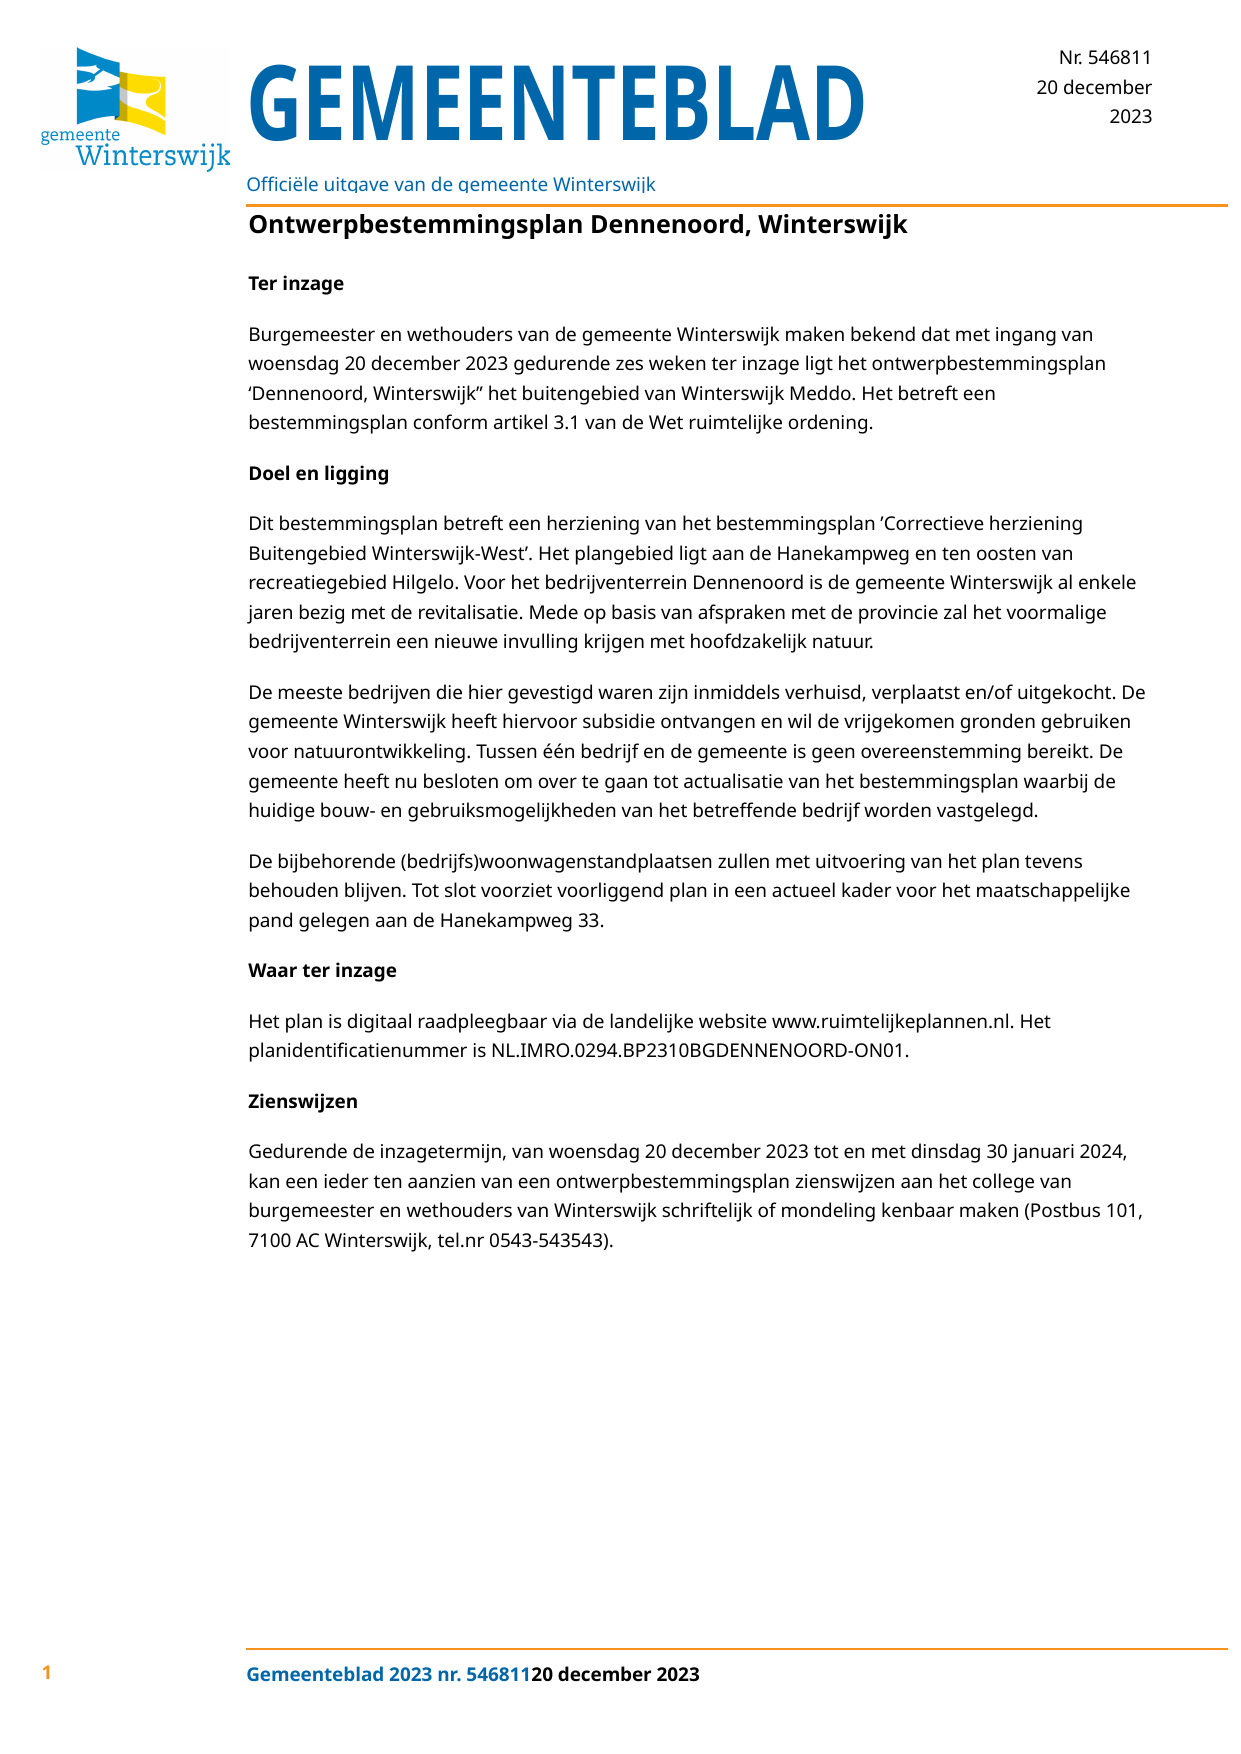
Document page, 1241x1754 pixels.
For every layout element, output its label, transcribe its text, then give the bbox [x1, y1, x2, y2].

text Gedurende de inzagetermijn, van woensdag 20 december 2023 tot en met dinsdag 30 januari 2024, kan een ieder ten aanzien van een ontwerpbestemmingsplan zienswijzen aan het college van burgemeester en wethouders van Winterswijk schriftelijk of mondeling kenbaar maken (Postbus 101, 7100 AC Winterswijk, tel.nr 0543-543543). [248, 1138, 1152, 1253]
text Dit bestemmingsplan betreft een herziening van het bestemmingsplan ’Correctieve herziening Buitengebied Winterswijk-West’. Het plangebied ligt aan de Hanekampweg en ten oosten van recreatiegebied Hilgelo. Voor het bedrijventerrein Dennenoord is de gemeente Winterswijk al enkele jaren bezig met de revitalisatie. Mede op basis van afspraken met de provincie zal het voormalige bedrijventerrein een nieuwe invulling krijgen met hoofdzakelijk natuur. [248, 510, 1152, 654]
text Waar ter inzage [248, 957, 1152, 983]
text Doel en ligging [248, 460, 1152, 486]
text Burgemeester en wethouders van de gemeente Winterswijk maken bekend dat met ingang van woensdag 20 december 2023 gedurende zes weken ter inzage ligt het ontwerpbestemmingsplan ‘Dennenoord, Winterswijk” het buitengebied van Winterswijk Meddo. Het betreft een bestemmingsplan conform artikel 3.1 van de Wet ruimtelijke ordening. [248, 321, 1152, 435]
text Zienswijzen [248, 1088, 1152, 1113]
text De meeste bedrijven die hier gevestigd waren zijn inmiddels verhuisd, verplaatst en/of uitgekocht. De gemeente Winterswijk heeft hiervoor subsidie ontvangen en wil de vrijgekomen gronden gebruiken voor natuurontwikkeling. Tussen één bedrijf en de gemeente is geen overeenstemming bereikt. De gemeente heeft nu besloten om over te gaan tot actualisatie van het bestemmingsplan waarbij de huidige bouw- en gebruiksmogelijkheden van het betreffende bedrijf worden vastgelegd. [248, 679, 1152, 823]
text De bijbehorende (bedrijfs)woonwagenstandplaatsen zullen met uitvoering van het plan tevens behouden blijven. Tot slot voorziet voorliggend plan in een actueel kader voor het maatschappelijke pand gelegen aan de Hanekampweg 33. [248, 848, 1152, 933]
picture [41, 47, 231, 172]
text Ontwerpbestemmingsplan Dennenoord, Winterswijk [248, 207, 1152, 241]
text Ter inzage [248, 270, 1152, 296]
text Het plan is digitaal raadpleegbaar via de landelijke website www.ruimtelijkeplannen.nl. Het planidentificatienummer is NL.IMRO.0294.BP2310BGDENNENOORD-ON01. [248, 1008, 1152, 1063]
picture [225, 153, 231, 162]
